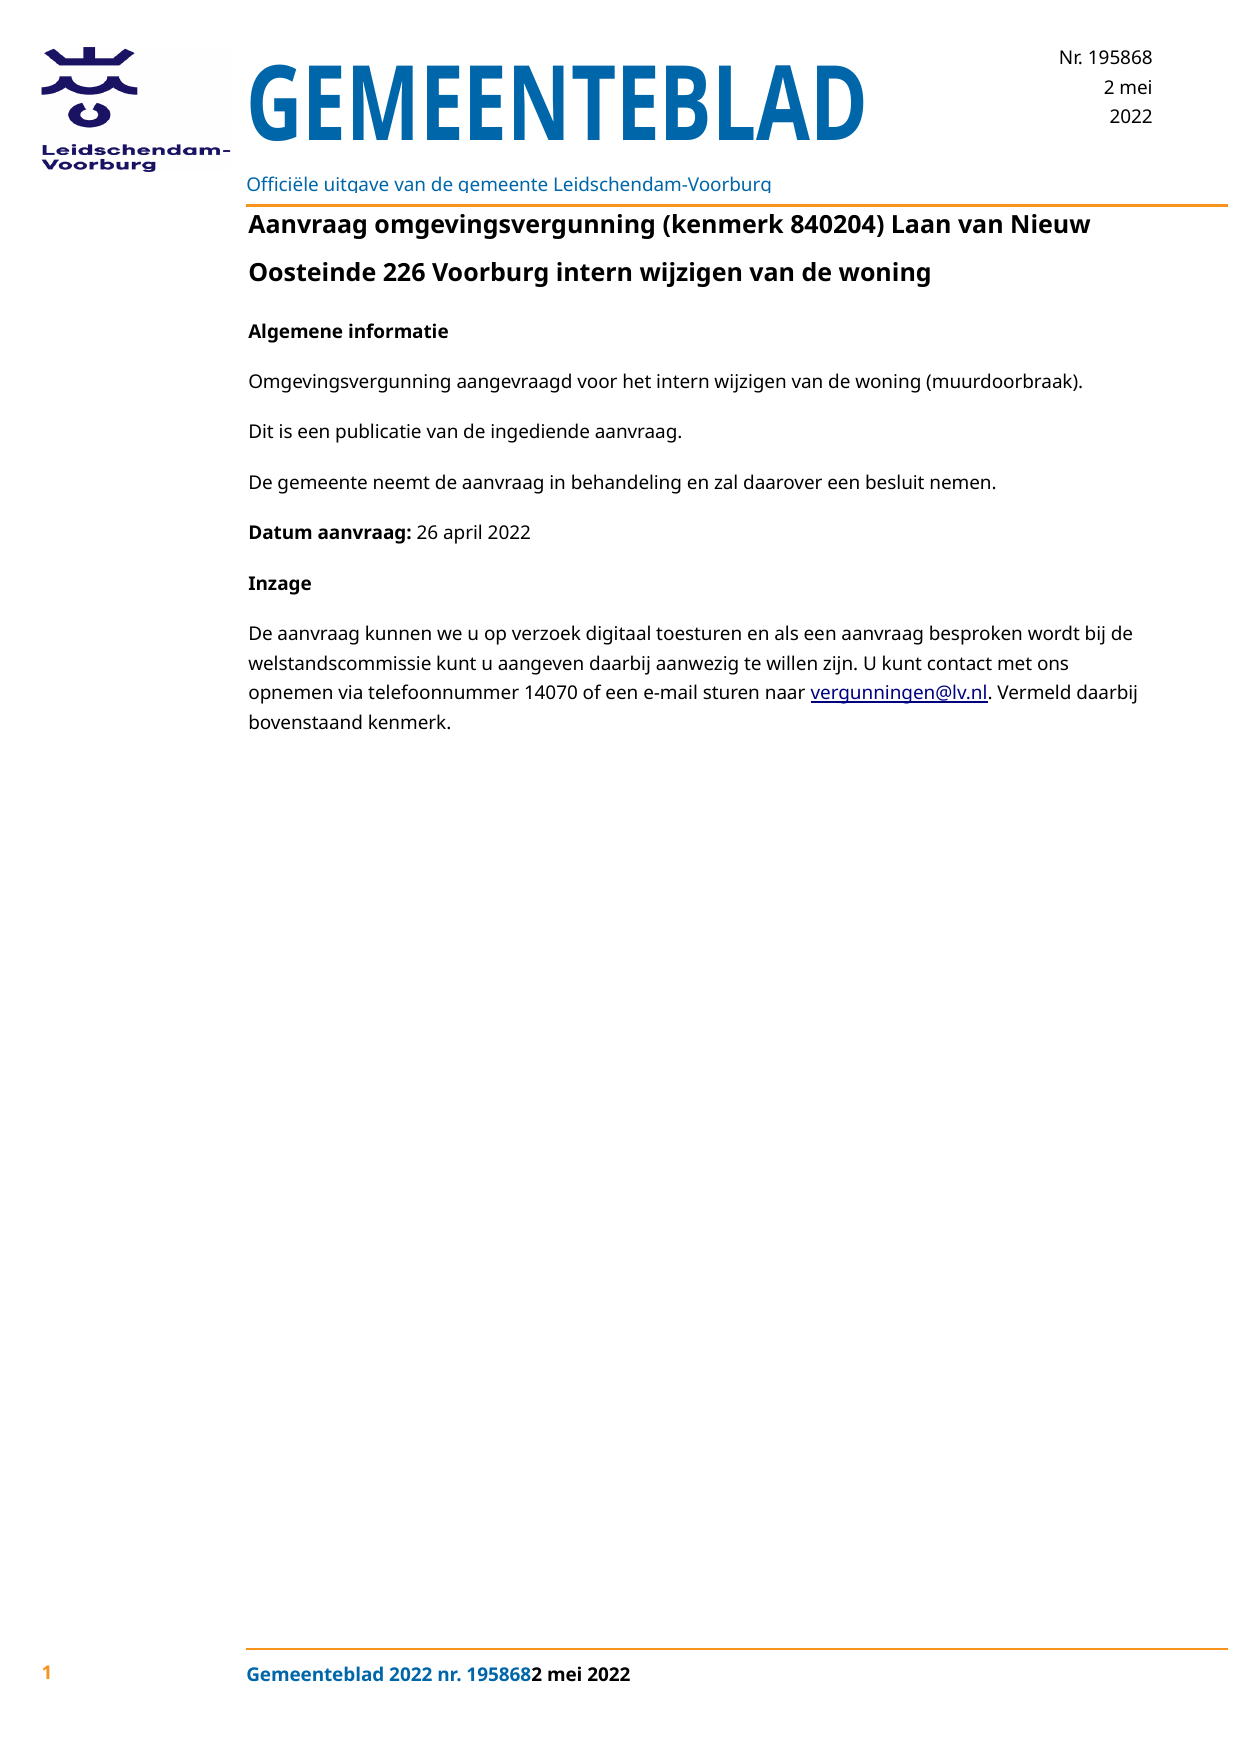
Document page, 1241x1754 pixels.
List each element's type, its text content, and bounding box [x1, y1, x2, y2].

text De gemeente neemt de aanvraag in behandeling en zal daarover een besluit nemen. [248, 469, 1152, 495]
text Inzage [248, 570, 1152, 596]
text De aanvraag kunnen we u op verzoek digitaal toesturen en als een aanvraag besproken wordt bij de welstandscommissie kunt u aangeven daarbij aanwezig te willen zijn. U kunt contact met ons opnemen via telefoonnummer 14070 of een e-mail sturen naar vergunningen@lv.nl. Vermeld daarbij bovenstaand kenmerk. [248, 620, 1152, 735]
text Dit is een publicatie van de ingediende aanvraag. [248, 419, 1152, 444]
text Omgevingsvergunning aangevraagd voor het intern wijzigen van de woning (muurdoorbraak). [248, 368, 1152, 394]
text Datum aanvraag: 26 april 2022 [248, 519, 1152, 545]
picture [41, 47, 231, 172]
text Algemene informatie [248, 318, 1152, 344]
text Aanvraag omgevingsvergunning (kenmerk 840204) Laan van Nieuw Oosteinde 226 Voorburg intern wijzigen van de woning [248, 207, 1152, 288]
